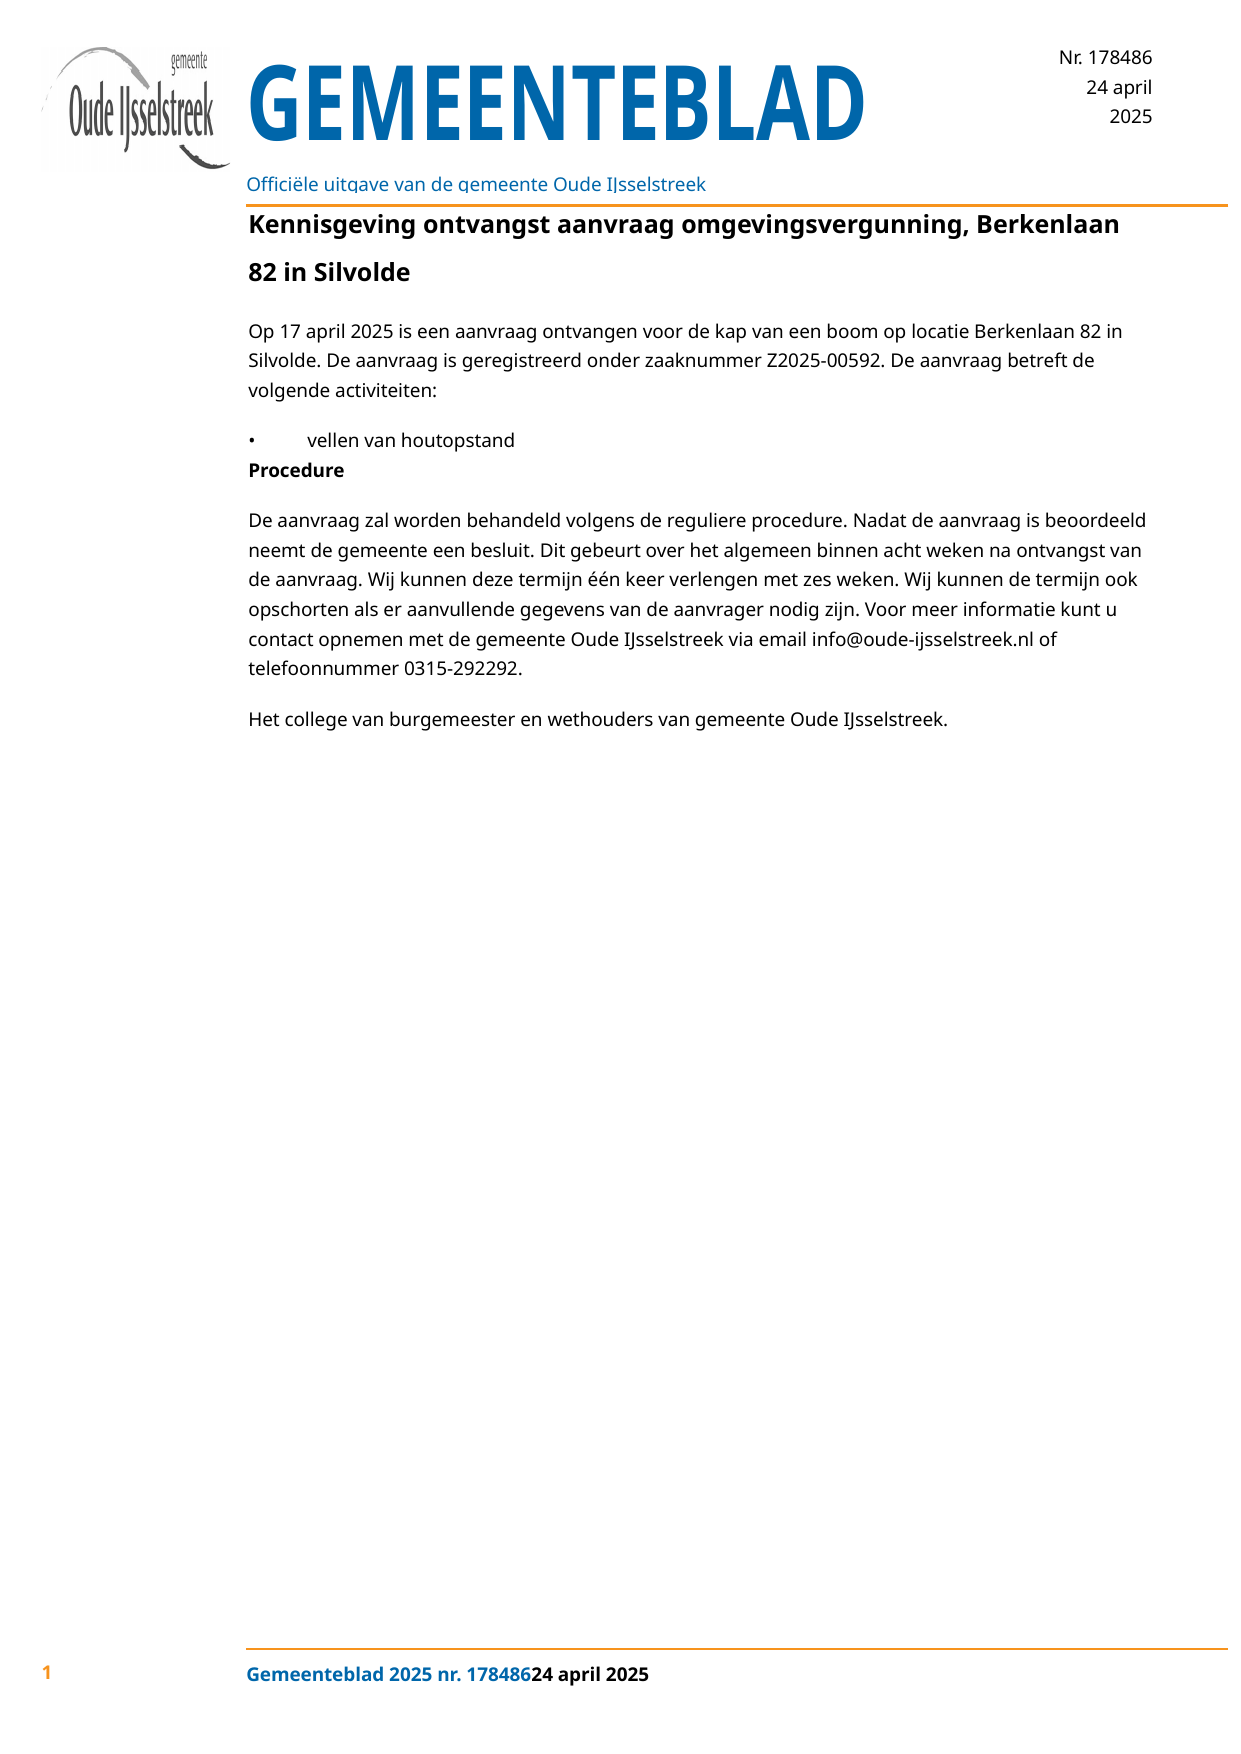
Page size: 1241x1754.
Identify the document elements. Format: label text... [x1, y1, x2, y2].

text De aanvraag zal worden behandeld volgens de reguliere procedure. Nadat de aanvraag is beoordeeld neemt de gemeente een besluit. Dit gebeurt over het algemeen binnen acht weken na ontvangst van de aanvraag. Wij kunnen deze termijn één keer verlengen met zes weken. Wij kunnen de termijn ook opschorten als er aanvullende gegevens van de aanvrager nodig zijn. Voor meer informatie kunt u contact opnemen met de gemeente Oude IJsselstreek via email info@oude-ijsselstreek.nl of telefoonnummer 0315-292292. [248, 507, 1152, 681]
text Het college van burgemeester en wethouders van gemeente Oude IJsselstreek. [248, 706, 1152, 732]
text Kennisgeving ontvangst aanvraag omgevingsvergunning, Berkenlaan 82 in Silvolde [248, 207, 1152, 288]
text Op 17 april 2025 is een aanvraag ontvangen voor de kap van een boom op locatie Berkenlaan 82 in Silvolde. De aanvraag is geregistreerd onder zaaknummer Z2025-00592. De aanvraag betreft de volgende activiteiten: [248, 318, 1152, 403]
list vellen van houtopstand [248, 427, 1152, 453]
text Procedure [248, 457, 1152, 483]
picture [41, 47, 231, 172]
